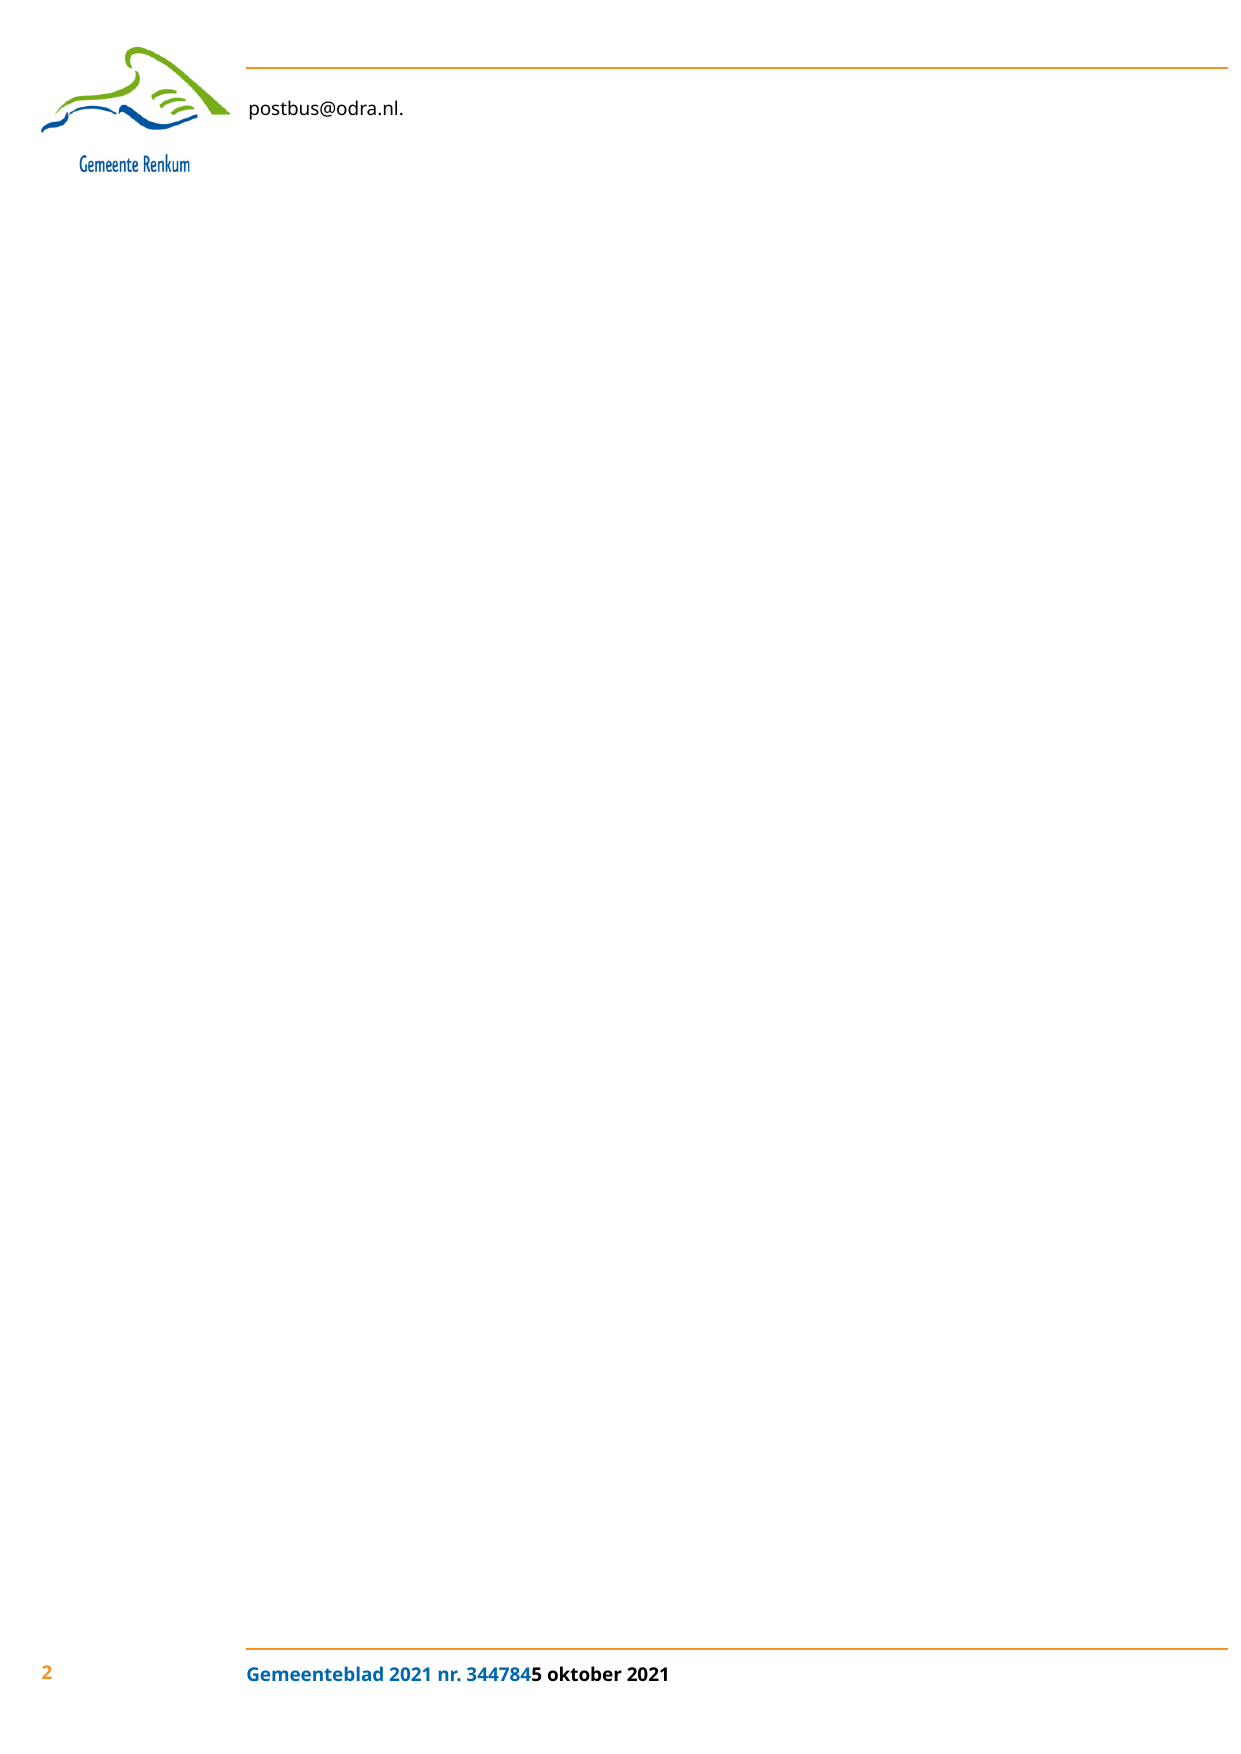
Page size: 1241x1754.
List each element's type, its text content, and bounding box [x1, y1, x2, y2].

picture [41, 47, 231, 172]
text postbus@odra.nl. [248, 95, 1152, 121]
